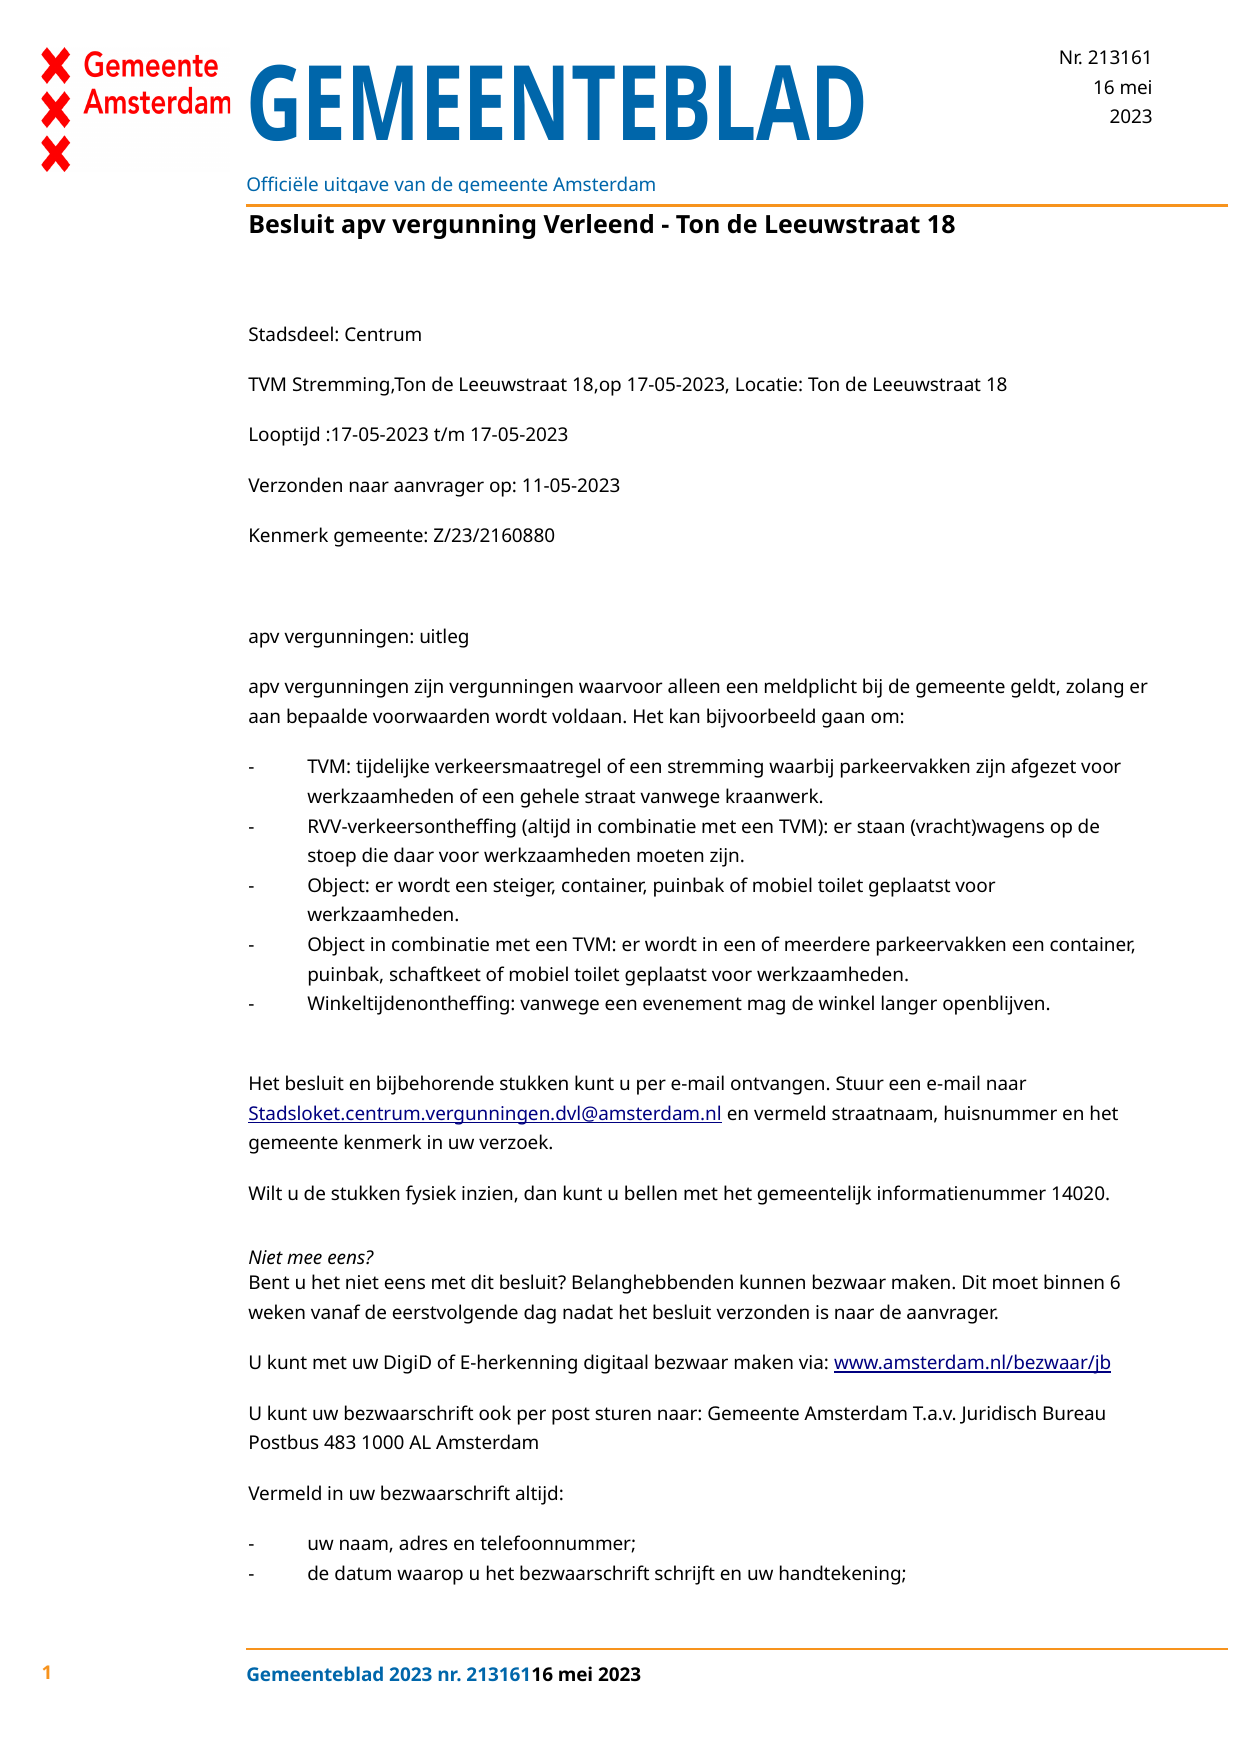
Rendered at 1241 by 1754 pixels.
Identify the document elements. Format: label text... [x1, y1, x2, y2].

text Stadsdeel: Centrum [248, 321, 1152, 346]
list Winkeltijdenontheffing: vanwege een evenement mag de winkel langer openblijven. [248, 990, 1152, 1016]
list TVM: tijdelijke verkeersmaatregel of een stremming waarbij parkeervakken zijn afgezet voor werkzaamheden of een gehele straat vanwege kraanwerk. [248, 754, 1152, 809]
list Object: er wordt een steiger, container, puinbak of mobiel toilet geplaatst voor werkzaamheden. [248, 872, 1152, 927]
list RVV-verkeersontheffing (altijd in combinatie met een TVM): er staan (vracht)wagens op de stoep die daar voor werkzaamheden moeten zijn. [248, 813, 1152, 868]
text Vermeld in uw bezwaarschrift altijd: [248, 1480, 1152, 1506]
list Object in combinatie met een TVM: er wordt in een of meerdere parkeervakken een container, puinbak, schaftkeet of mobiel toilet geplaatst voor werkzaamheden. [248, 931, 1152, 986]
text Niet mee eens? [248, 1244, 1152, 1269]
text apv vergunningen: uitleg [248, 623, 1152, 649]
text Wilt u de stukken fysiek inzien, dan kunt u bellen met het gemeentelijk informatienummer 14020. [248, 1180, 1152, 1206]
text U kunt uw bezwaarschrift ook per post sturen naar: Gemeente Amsterdam T.a.v. Juridisch Bureau Postbus 483 1000 AL Amsterdam [248, 1400, 1152, 1455]
text TVM Stremming,Ton de Leeuwstraat 18,op 17-05-2023, Locatie: Ton de Leeuwstraat 18 [248, 371, 1152, 397]
text Het besluit en bijbehorende stukken kunt u per e-mail ontvangen. Stuur een e-mail naar Stadsloket.centrum.vergunningen.dvl@amsterdam.nl en vermeld straatnaam, huisnummer en het gemeente kenmerk in uw verzoek. [248, 1070, 1152, 1155]
picture [41, 47, 231, 172]
list uw naam, adres en telefoonnummer; [248, 1530, 1152, 1556]
text U kunt met uw DigiD of E-herkenning digitaal bezwaar maken via: www.amsterdam.nl/bezwaar/jb [248, 1349, 1152, 1375]
text apv vergunningen zijn vergunningen waarvoor alleen een meldplicht bij de gemeente geldt, zolang er aan bepaalde voorwaarden wordt voldaan. Het kan bijvoorbeeld gaan om: [248, 674, 1152, 729]
text Verzonden naar aanvrager op: 11-05-2023 [248, 472, 1152, 498]
text Besluit apv vergunning Verleend - Ton de Leeuwstraat 18 [248, 207, 1152, 241]
text Kenmerk gemeente: Z/23/2160880 [248, 522, 1152, 548]
text Bent u het niet eens met dit besluit? Belanghebbenden kunnen bezwaar maken. Dit moet binnen 6 weken vanaf de eerstvolgende dag nadat het besluit verzonden is naar de aanvrager. [248, 1269, 1152, 1325]
text Looptijd :17-05-2023 t/m 17-05-2023 [248, 422, 1152, 447]
list de datum waarop u het bezwaarschrift schrijft en uw handtekening; [248, 1560, 1152, 1586]
